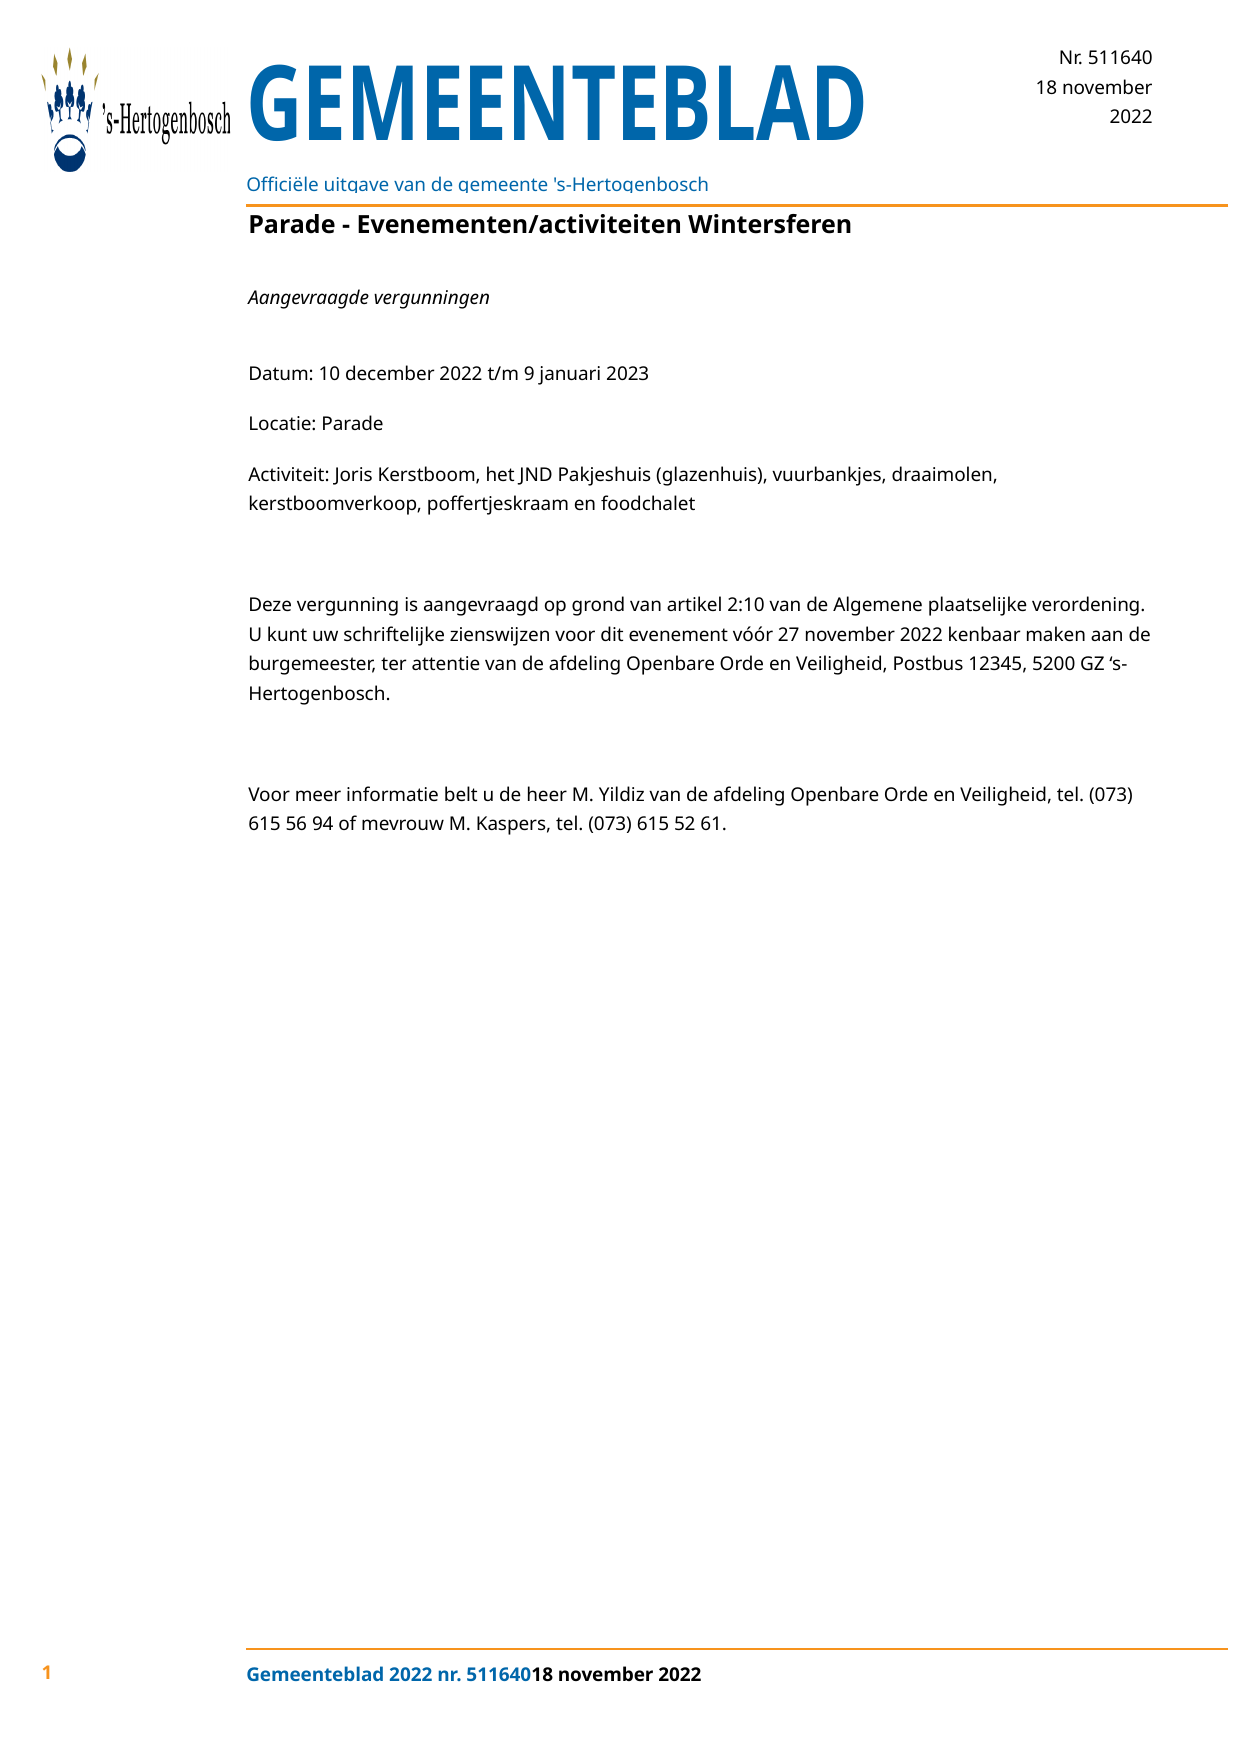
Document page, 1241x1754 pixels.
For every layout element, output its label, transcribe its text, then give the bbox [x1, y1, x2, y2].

text Parade - Evenementen/activiteiten Wintersferen [248, 207, 1152, 241]
text Voor meer informatie belt u de heer M. Yildiz van de afdeling Openbare Orde en Veiligheid, tel. (073) 615 56 94 of mevrouw M. Kaspers, tel. (073) 615 52 61. [248, 781, 1152, 836]
text Locatie: Parade [248, 410, 1152, 436]
text Activiteit: Joris Kerstboom, het JND Pakjeshuis (glazenhuis), vuurbankjes, draaimolen, kerstboomverkoop, poffertjeskraam en foodchalet [248, 461, 1152, 516]
text Datum: 10 december 2022 t/m 9 januari 2023 [248, 360, 1152, 386]
text Aangevraagde vergunningen [248, 284, 1152, 309]
picture [41, 47, 231, 172]
text Deze vergunning is aangevraagd op grond van artikel 2:10 van de Algemene plaatselijke verordening. U kunt uw schriftelijke zienswijzen voor dit evenement vóór 27 november 2022 kenbaar maken aan de burgemeester, ter attentie van de afdeling Openbare Orde en Veiligheid, Postbus 12345, 5200 GZ ‘s-Hertogenbosch. [248, 591, 1152, 706]
